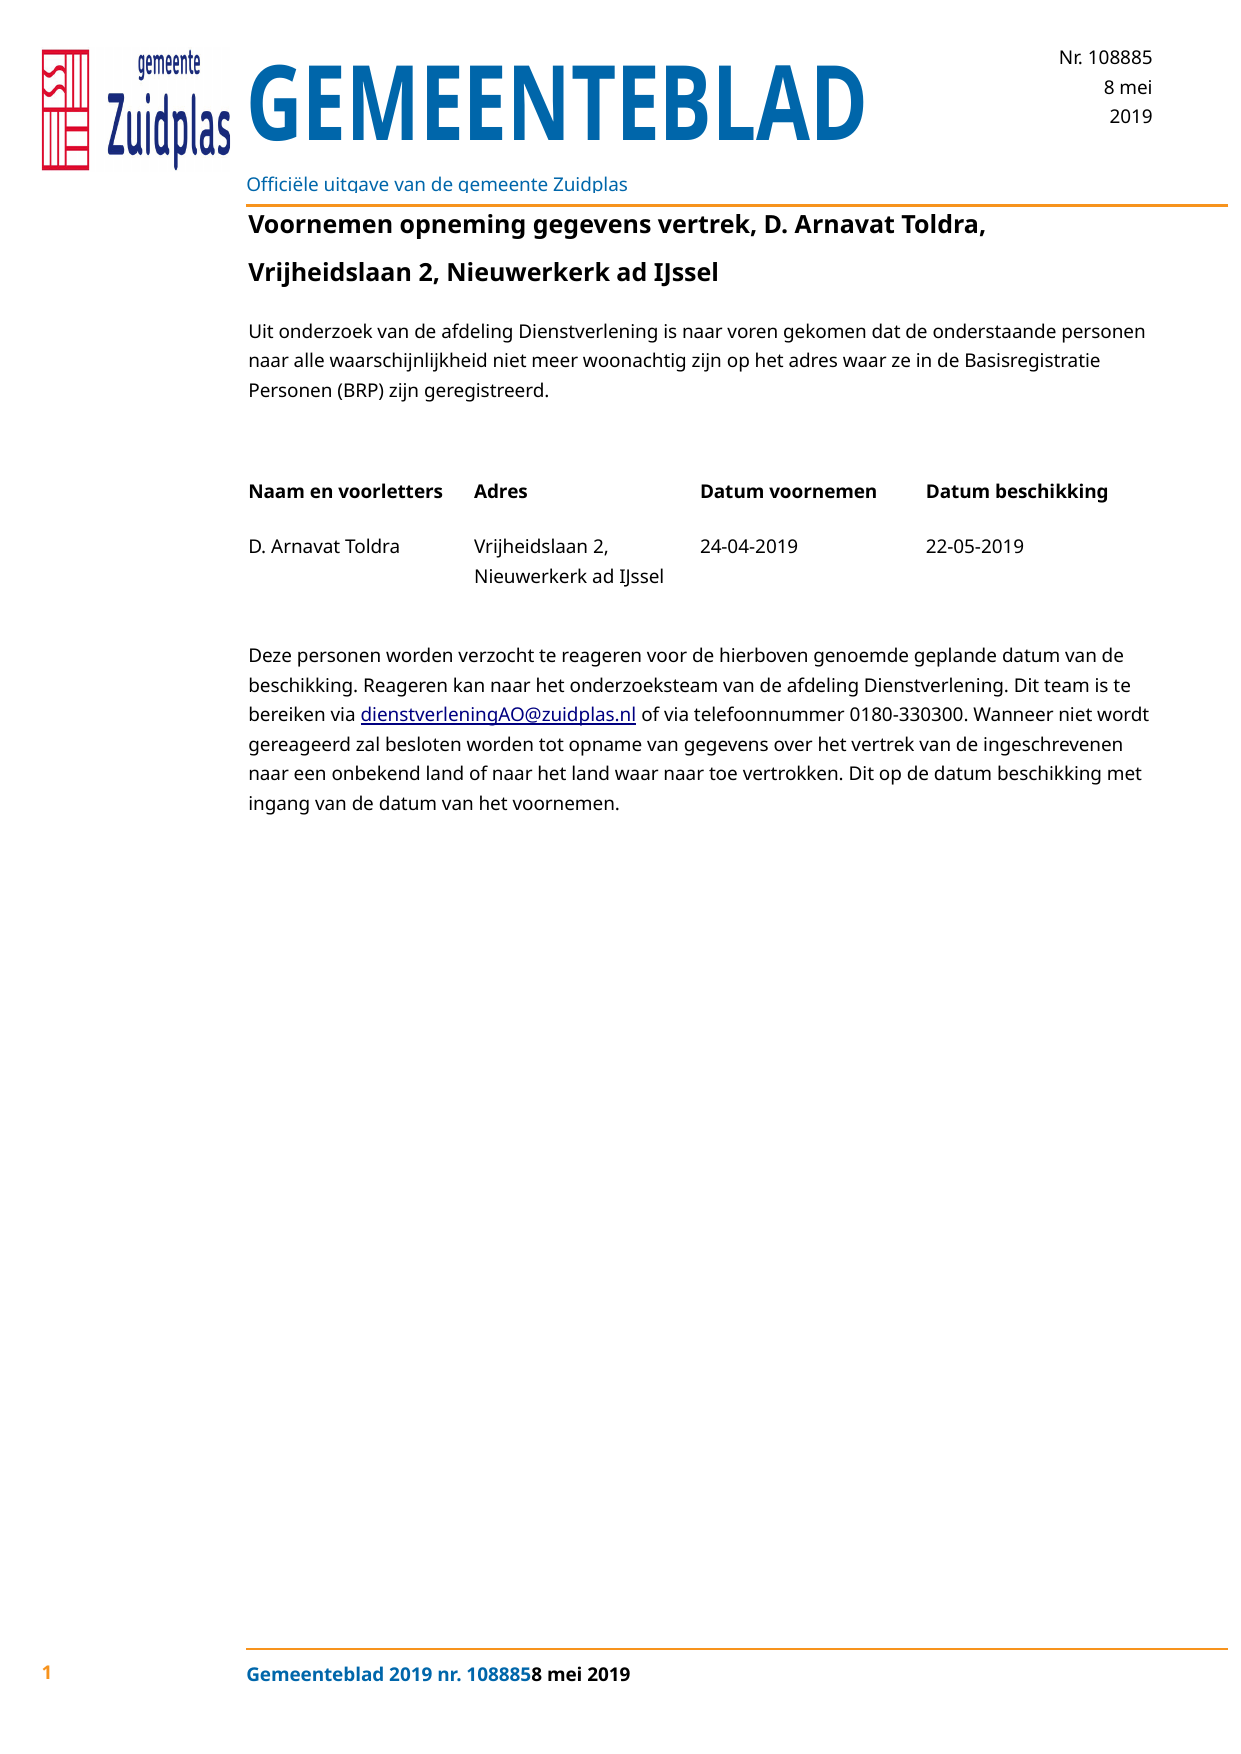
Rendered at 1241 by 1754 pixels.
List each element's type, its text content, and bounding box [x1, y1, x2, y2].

table_header Naam en voorletters [248, 478, 474, 533]
table_cell Vrijheidslaan 2, Nieuwerkerk ad IJssel [474, 533, 700, 589]
table_cell 24-04-2019 [700, 533, 926, 589]
table_cell D. Arnavat Toldra [248, 533, 474, 589]
table_header Datum voornemen [700, 478, 926, 533]
table_header Adres [474, 478, 700, 533]
table_header Datum beschikking [926, 478, 1152, 533]
text Voornemen opneming gegevens vertrek, D. Arnavat Toldra, Vrijheidslaan 2, Nieuwerkerk ad IJssel [248, 207, 1152, 288]
table_cell 22-05-2019 [926, 533, 1152, 589]
text Uit onderzoek van de afdeling Dienstverlening is naar voren gekomen dat de onderstaande personen naar alle waarschijnlijkheid niet meer woonachtig zijn op het adres waar ze in de Basisregistratie Personen (BRP) zijn geregistreerd. [248, 318, 1152, 403]
picture [41, 47, 231, 172]
text Deze personen worden verzocht te reageren voor de hierboven genoemde geplande datum van de beschikking. Reageren kan naar het onderzoeksteam van de afdeling Dienstverlening. Dit team is te bereiken via dienstverleningAO@zuidplas.nl of via telefoonnummer 0180-330300. Wanneer niet wordt gereageerd zal besloten worden tot opname van gegevens over het vertrek van de ingeschrevenen naar een onbekend land of naar het land waar naar toe vertrokken. Dit op de datum beschikking met ingang van de datum van het voornemen. [248, 642, 1152, 816]
